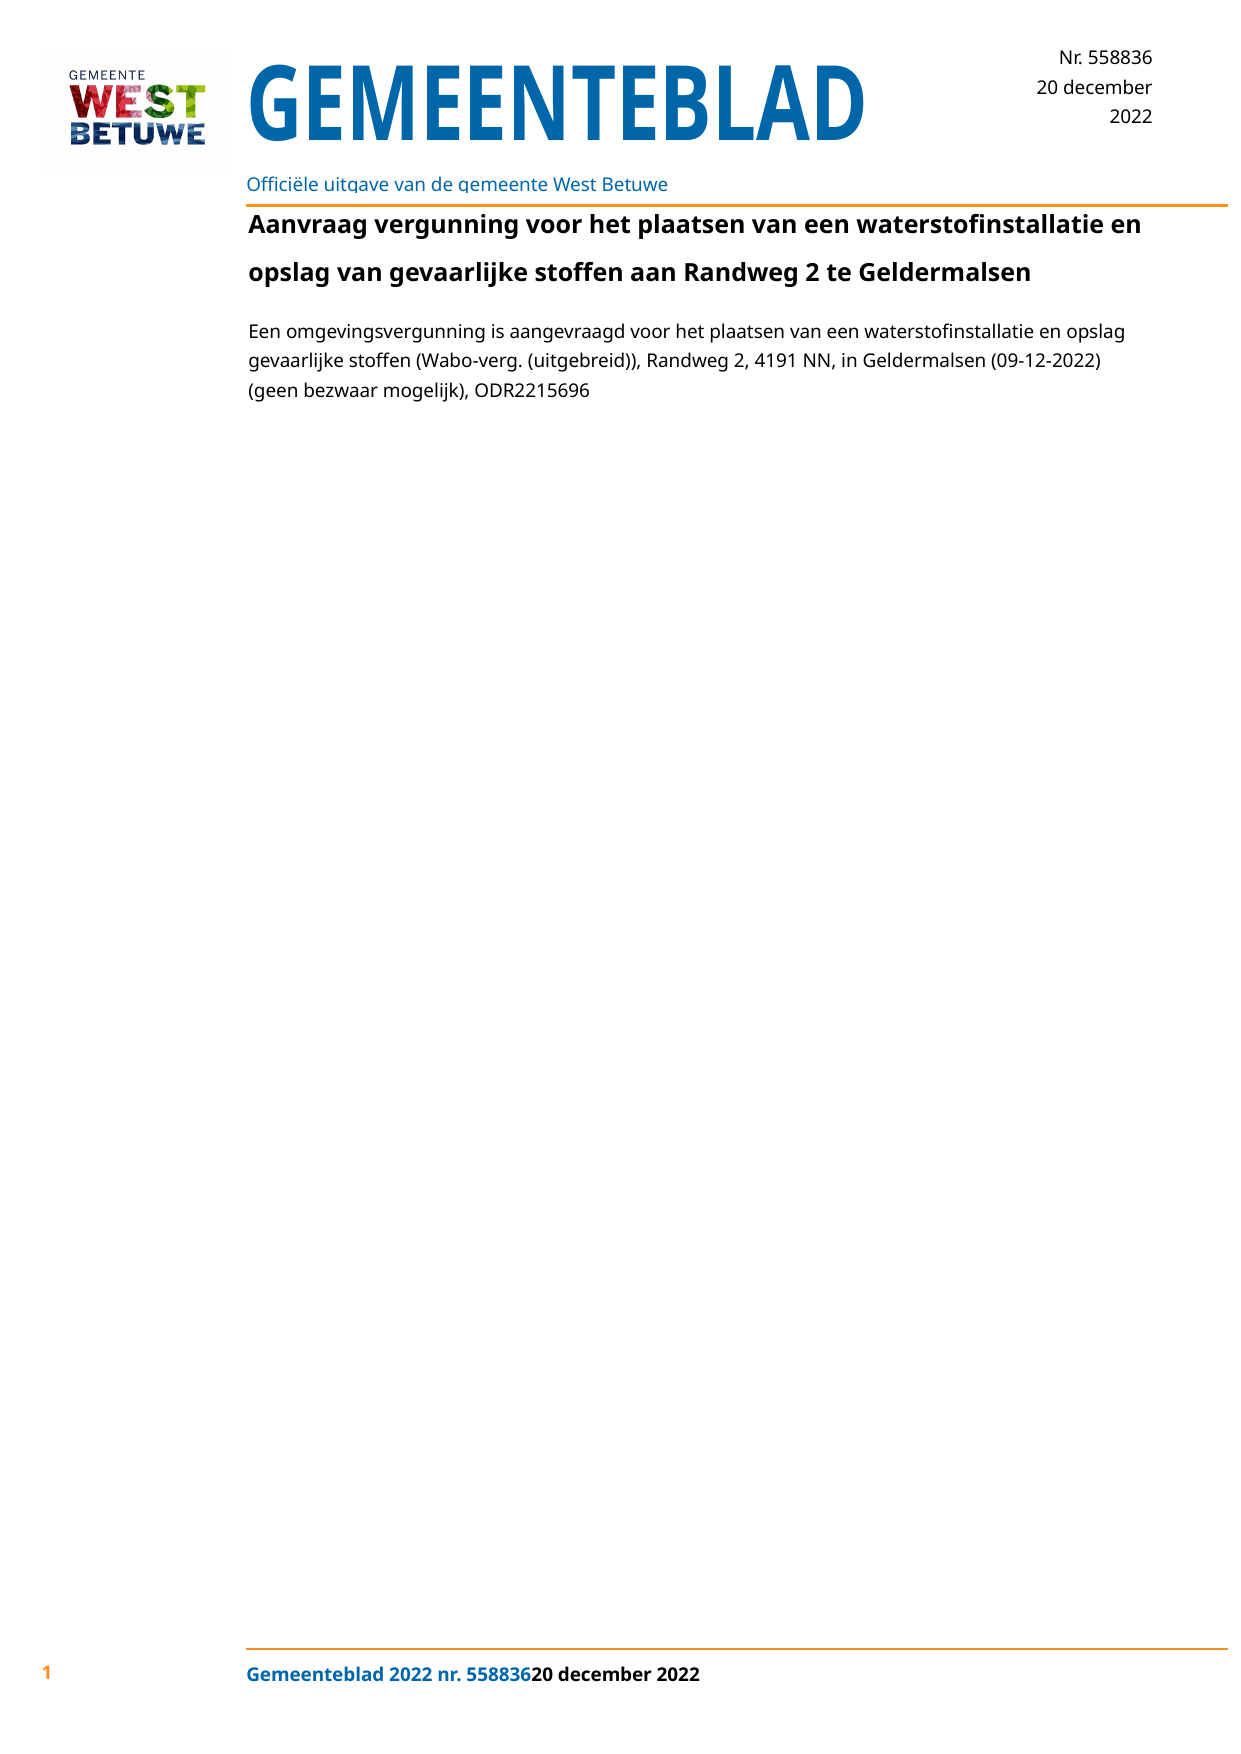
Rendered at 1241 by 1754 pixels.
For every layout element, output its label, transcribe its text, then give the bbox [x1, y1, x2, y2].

text Aanvraag vergunning voor het plaatsen van een waterstofinstallatie en opslag van gevaarlijke stoffen aan Randweg 2 te Geldermalsen [248, 207, 1152, 288]
picture [41, 47, 231, 172]
text Een omgevingsvergunning is aangevraagd voor het plaatsen van een waterstofinstallatie en opslag gevaarlijke stoffen (Wabo-verg. (uitgebreid)), Randweg 2, 4191 NN, in Geldermalsen (09-12-2022) (geen bezwaar mogelijk), ODR2215696 [248, 318, 1152, 403]
